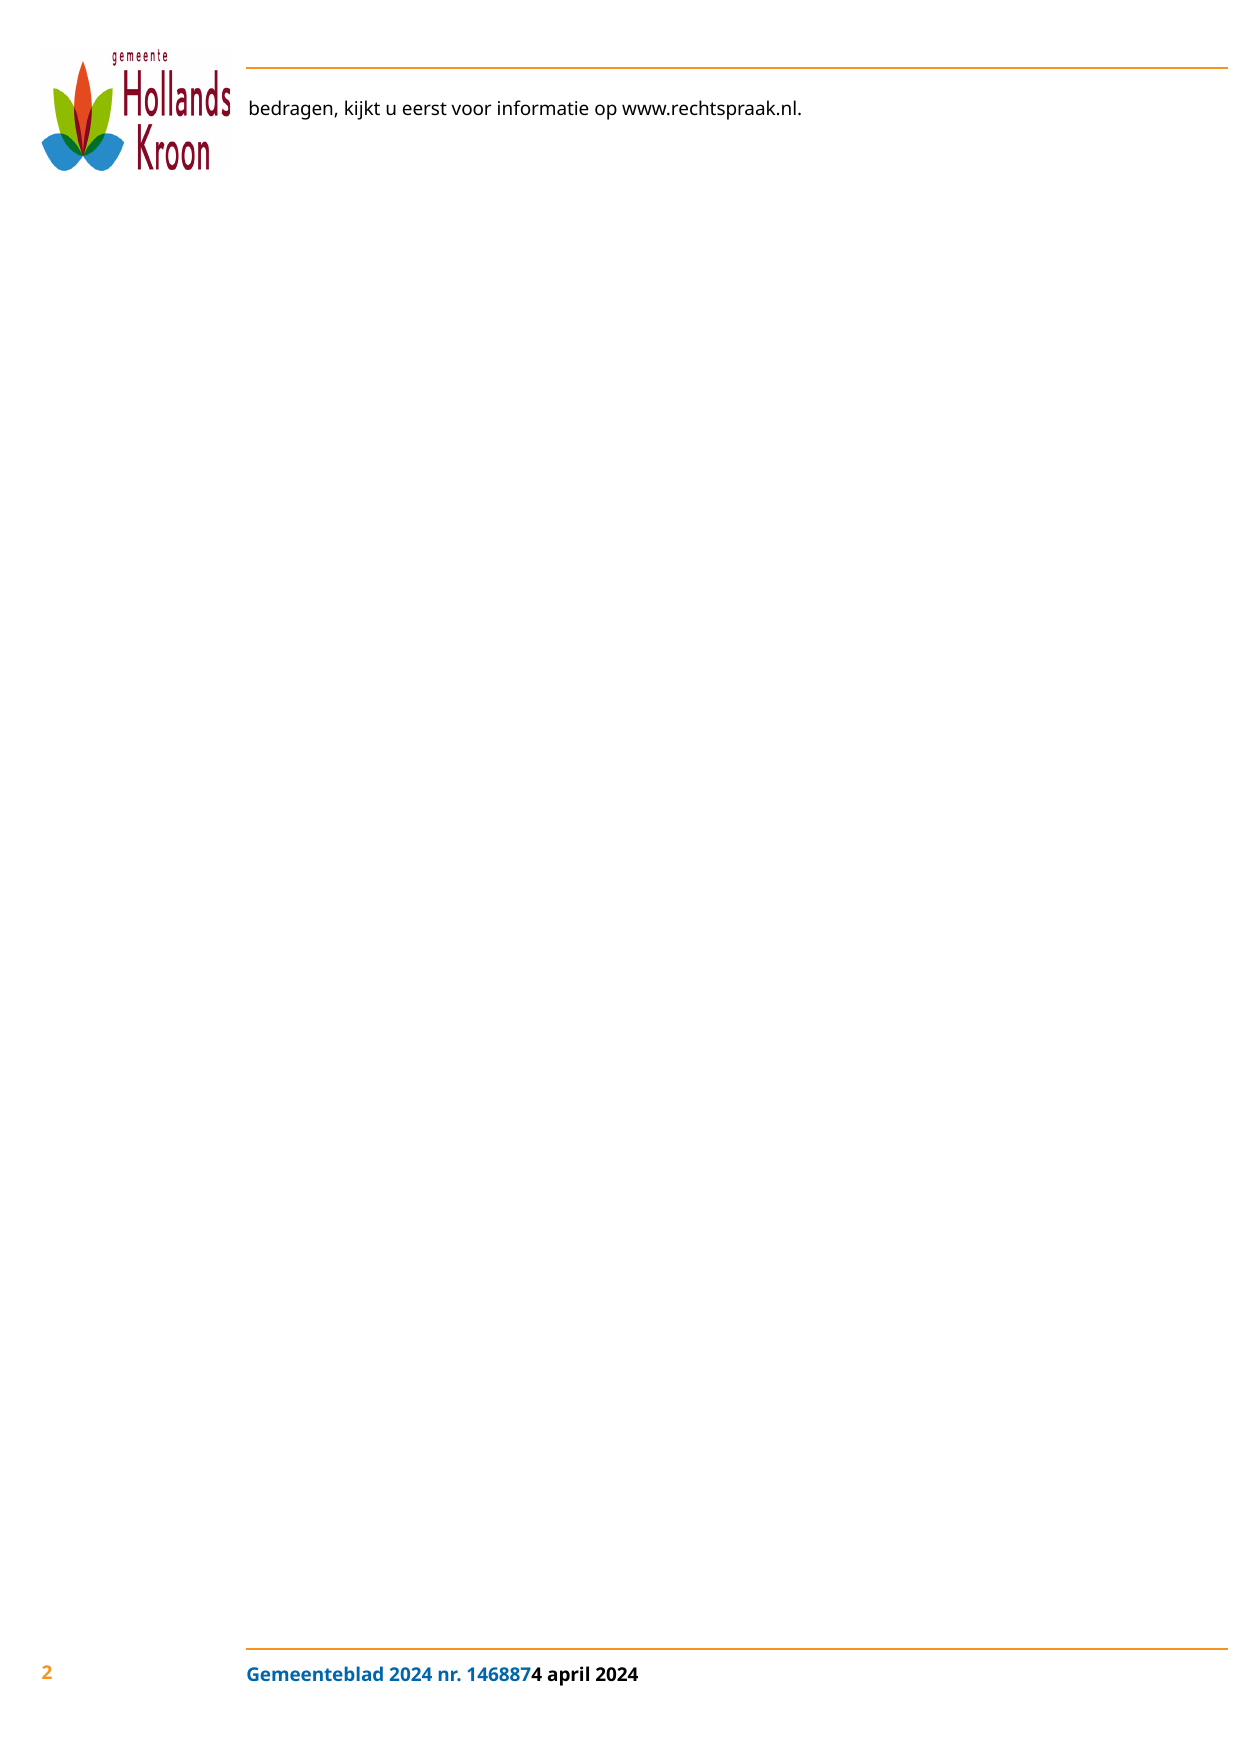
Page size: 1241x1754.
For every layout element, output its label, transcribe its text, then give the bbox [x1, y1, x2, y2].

text bedragen, kijkt u eerst voor informatie op www.rechtspraak.nl. [248, 95, 1152, 121]
picture [41, 47, 231, 172]
